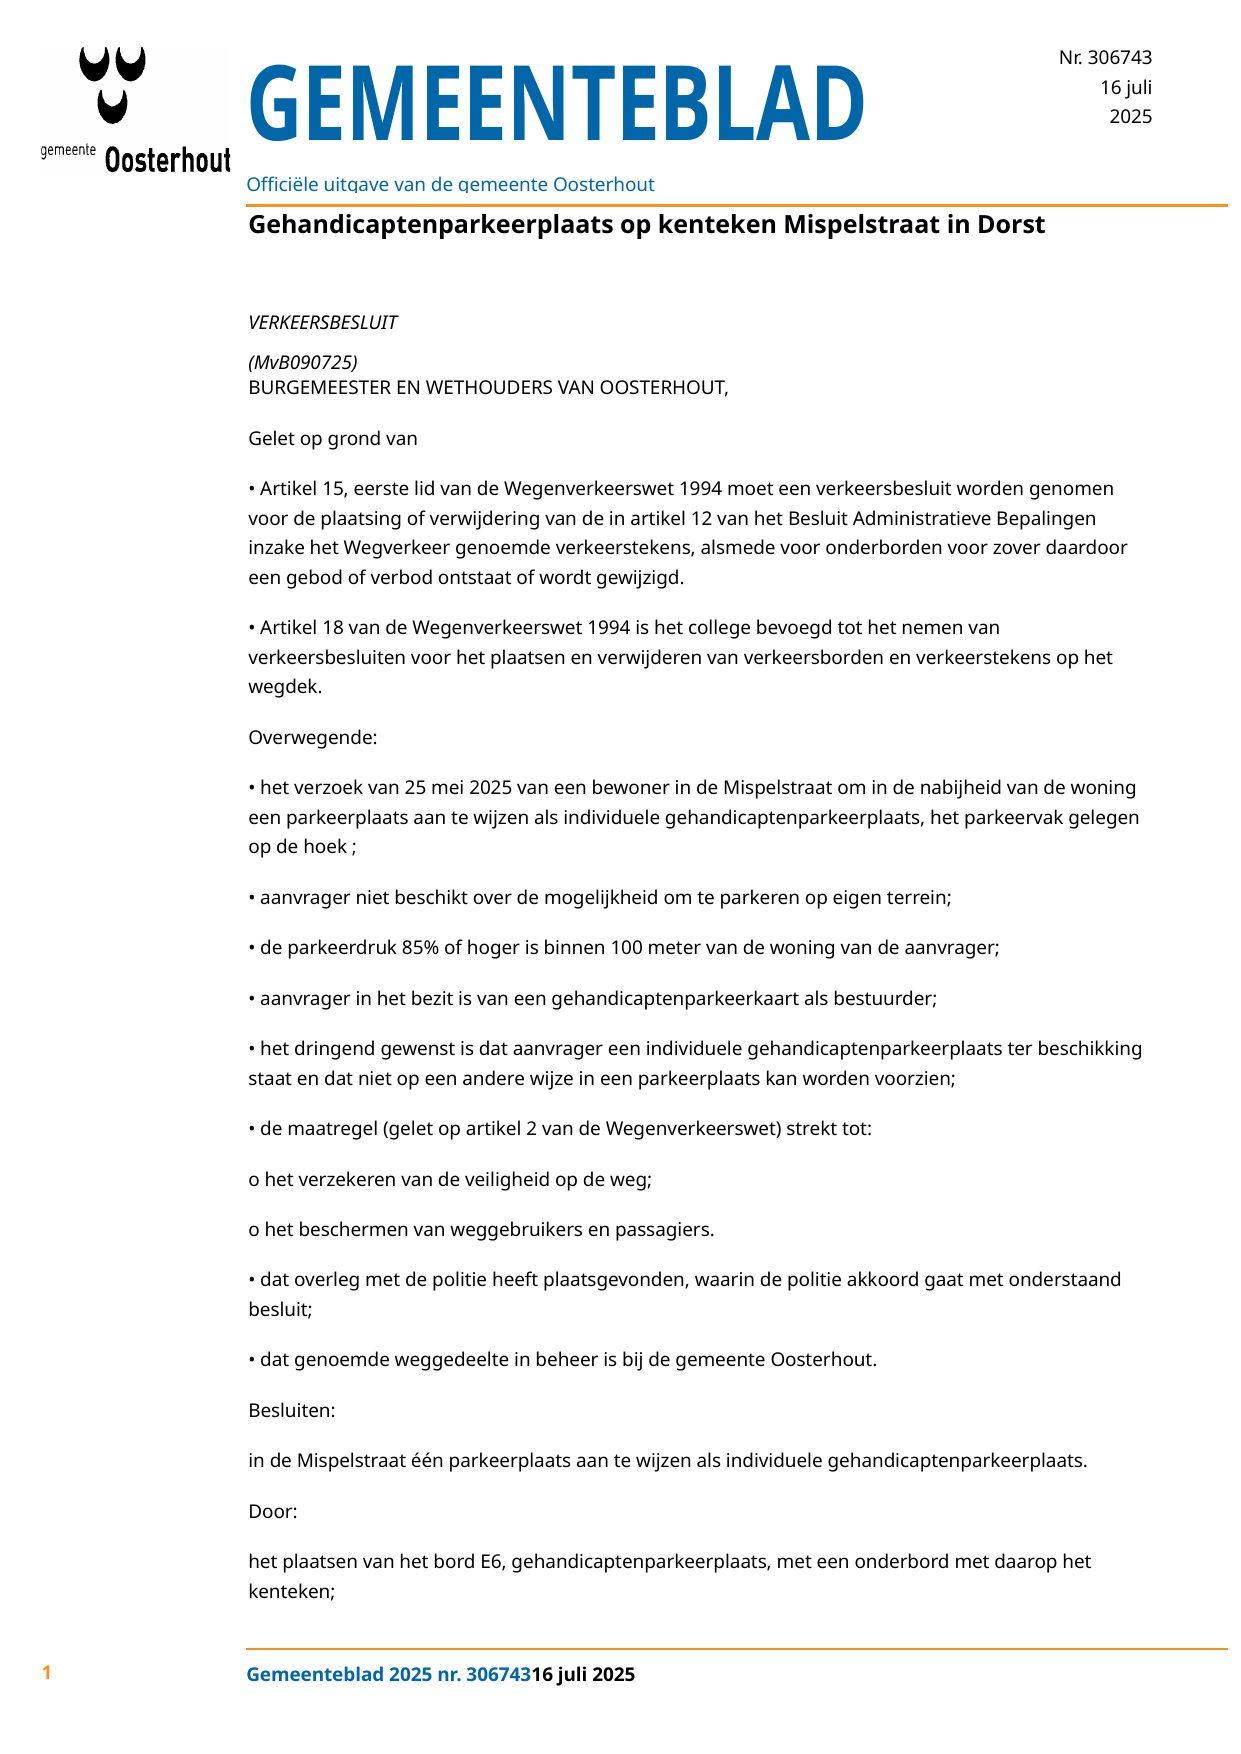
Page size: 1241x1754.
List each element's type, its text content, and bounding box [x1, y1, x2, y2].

text Overwegende: [248, 724, 1152, 750]
text • de parkeerdruk 85% of hoger is binnen 100 meter van de woning van de aanvrager; [248, 934, 1152, 960]
text in de Mispelstraat één parkeerplaats aan te wijzen als individuele gehandicaptenparkeerplaats. [248, 1447, 1152, 1473]
picture [41, 47, 231, 172]
text • Artikel 18 van de Wegenverkeerswet 1994 is het college bevoegd tot het nemen van verkeersbesluiten voor het plaatsen en verwijderen van verkeersborden en verkeerstekens op het wegdek. [248, 614, 1152, 699]
text o het verzekeren van de veiligheid op de weg; [248, 1166, 1152, 1192]
text Gehandicaptenparkeerplaats op kenteken Mispelstraat in Dorst [248, 207, 1152, 241]
text • aanvrager in het bezit is van een gehandicaptenparkeerkaart als bestuurder; [248, 985, 1152, 1011]
text • dat genoemde weggedeelte in beheer is bij de gemeente Oosterhout. [248, 1347, 1152, 1372]
text • het dringend gewenst is dat aanvrager een individuele gehandicaptenparkeerplaats ter beschikking staat en dat niet op een andere wijze in een parkeerplaats kan worden voorzien; [248, 1035, 1152, 1091]
text (MvB090725) [248, 349, 1152, 374]
text BURGEMEESTER EN WETHOUDERS VAN OOSTERHOUT, [248, 374, 1152, 400]
text • de maatregel (gelet op artikel 2 van de Wegenverkeerswet) strekt tot: [248, 1115, 1152, 1141]
text VERKEERSBESLUIT [248, 309, 1152, 335]
text o het beschermen van weggebruikers en passagiers. [248, 1216, 1152, 1242]
text • aanvrager niet beschikt over de mogelijkheid om te parkeren op eigen terrein; [248, 884, 1152, 910]
text Door: [248, 1498, 1152, 1524]
text Besluiten: [248, 1397, 1152, 1423]
text • dat overleg met de politie heeft plaatsgevonden, waarin de politie akkoord gaat met onderstaand besluit; [248, 1267, 1152, 1322]
text • Artikel 15, eerste lid van de Wegenverkeerswet 1994 moet een verkeersbesluit worden genomen voor de plaatsing of verwijdering van de in artikel 12 van het Besluit Administratieve Bepalingen inzake het Wegverkeer genoemde verkeerstekens, alsmede voor onderborden voor zover daardoor een gebod of verbod ontstaat of wordt gewijzigd. [248, 475, 1152, 590]
text Gelet op grond van [248, 425, 1152, 451]
text het plaatsen van het bord E6, gehandicaptenparkeerplaats, met een onderbord met daarop het kenteken; [248, 1548, 1152, 1604]
text • het verzoek van 25 mei 2025 van een bewoner in de Mispelstraat om in de nabijheid van de woning een parkeerplaats aan te wijzen als individuele gehandicaptenparkeerplaats, het parkeervak gelegen op de hoek ; [248, 774, 1152, 859]
